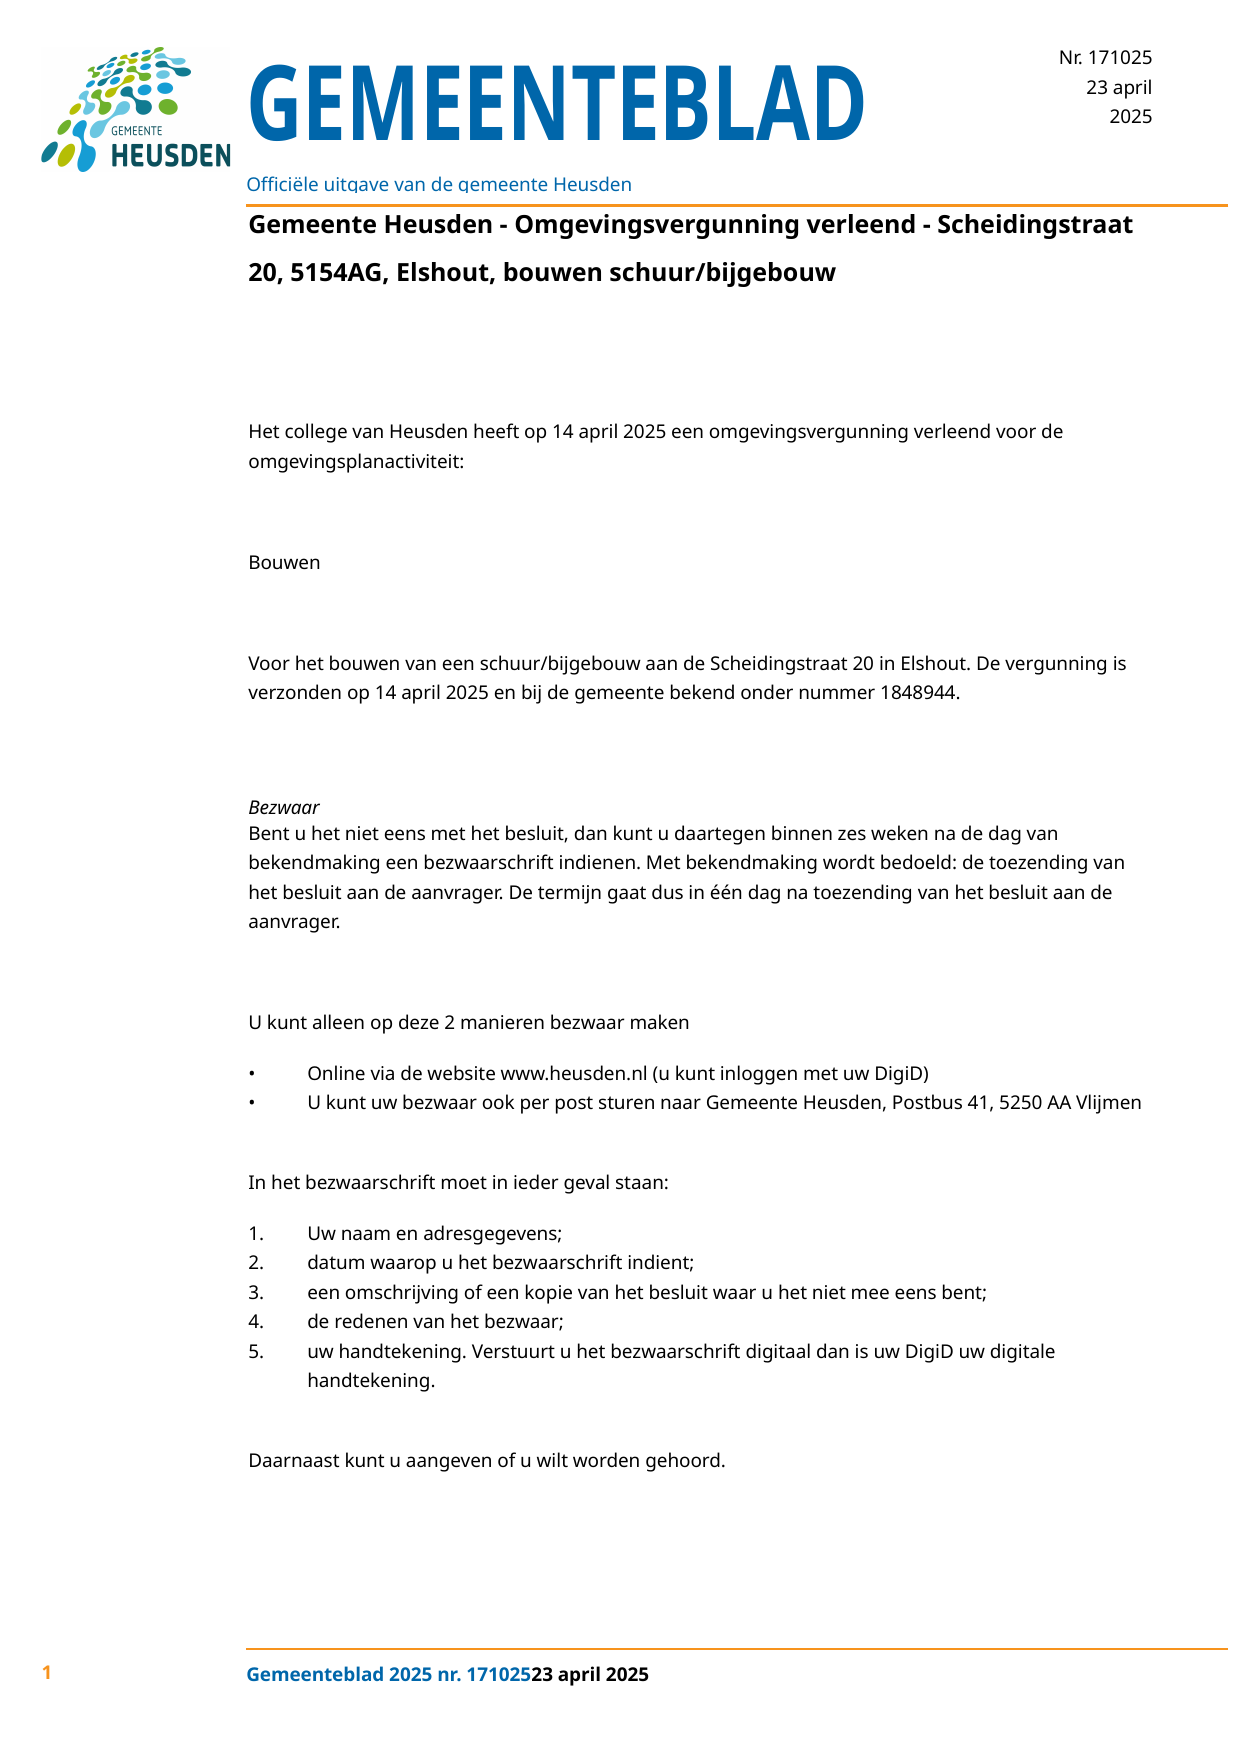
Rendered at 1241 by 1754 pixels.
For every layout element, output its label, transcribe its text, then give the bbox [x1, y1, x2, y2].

list uw handtekening. Verstuurt u het bezwaarschrift digitaal dan is uw DigiD uw digitale handtekening. [248, 1338, 1152, 1393]
text Voor het bouwen van een schuur/bijgebouw aan de Scheidingstraat 20 in Elshout. De vergunning is verzonden op 14 april 2025 en bij de gemeente bekend onder nummer 1848944. [248, 650, 1152, 705]
picture [41, 47, 231, 172]
list datum waarop u het bezwaarschrift indient; [248, 1249, 1152, 1275]
text In het bezwaarschrift moet in ieder geval staan: [248, 1169, 1152, 1195]
text Daarnaast kunt u aangeven of u wilt worden gehoord. [248, 1448, 1152, 1473]
text Bent u het niet eens met het besluit, dan kunt u daartegen binnen zes weken na de dag van bekendmaking een bezwaarschrift indienen. Met bekendmaking wordt bedoeld: de toezending van het besluit aan de aanvrager. De termijn gaat dus in één dag na toezending van het besluit aan de aanvrager. [248, 820, 1152, 934]
text Gemeente Heusden - Omgevingsvergunning verleend - Scheidingstraat 20, 5154AG, Elshout, bouwen schuur/bijgebouw [248, 207, 1152, 288]
list Uw naam en adresgegevens; [248, 1220, 1152, 1245]
list Online via de website www.heusden.nl (u kunt inloggen met uw DigiD) [248, 1060, 1152, 1085]
text Bouwen [248, 549, 1152, 575]
list U kunt uw bezwaar ook per post sturen naar Gemeente Heusden, Postbus 41, 5250 AA Vlijmen [248, 1089, 1152, 1115]
list een omschrijving of een kopie van het besluit waar u het niet mee eens bent; [248, 1279, 1152, 1304]
text Bezwaar [248, 794, 1152, 820]
text Het college van Heusden heeft op 14 april 2025 een omgevingsvergunning verleend voor de omgevingsplanactiviteit: [248, 419, 1152, 474]
list de redenen van het bezwaar; [248, 1308, 1152, 1334]
text U kunt alleen op deze 2 manieren bezwaar maken [248, 1009, 1152, 1035]
